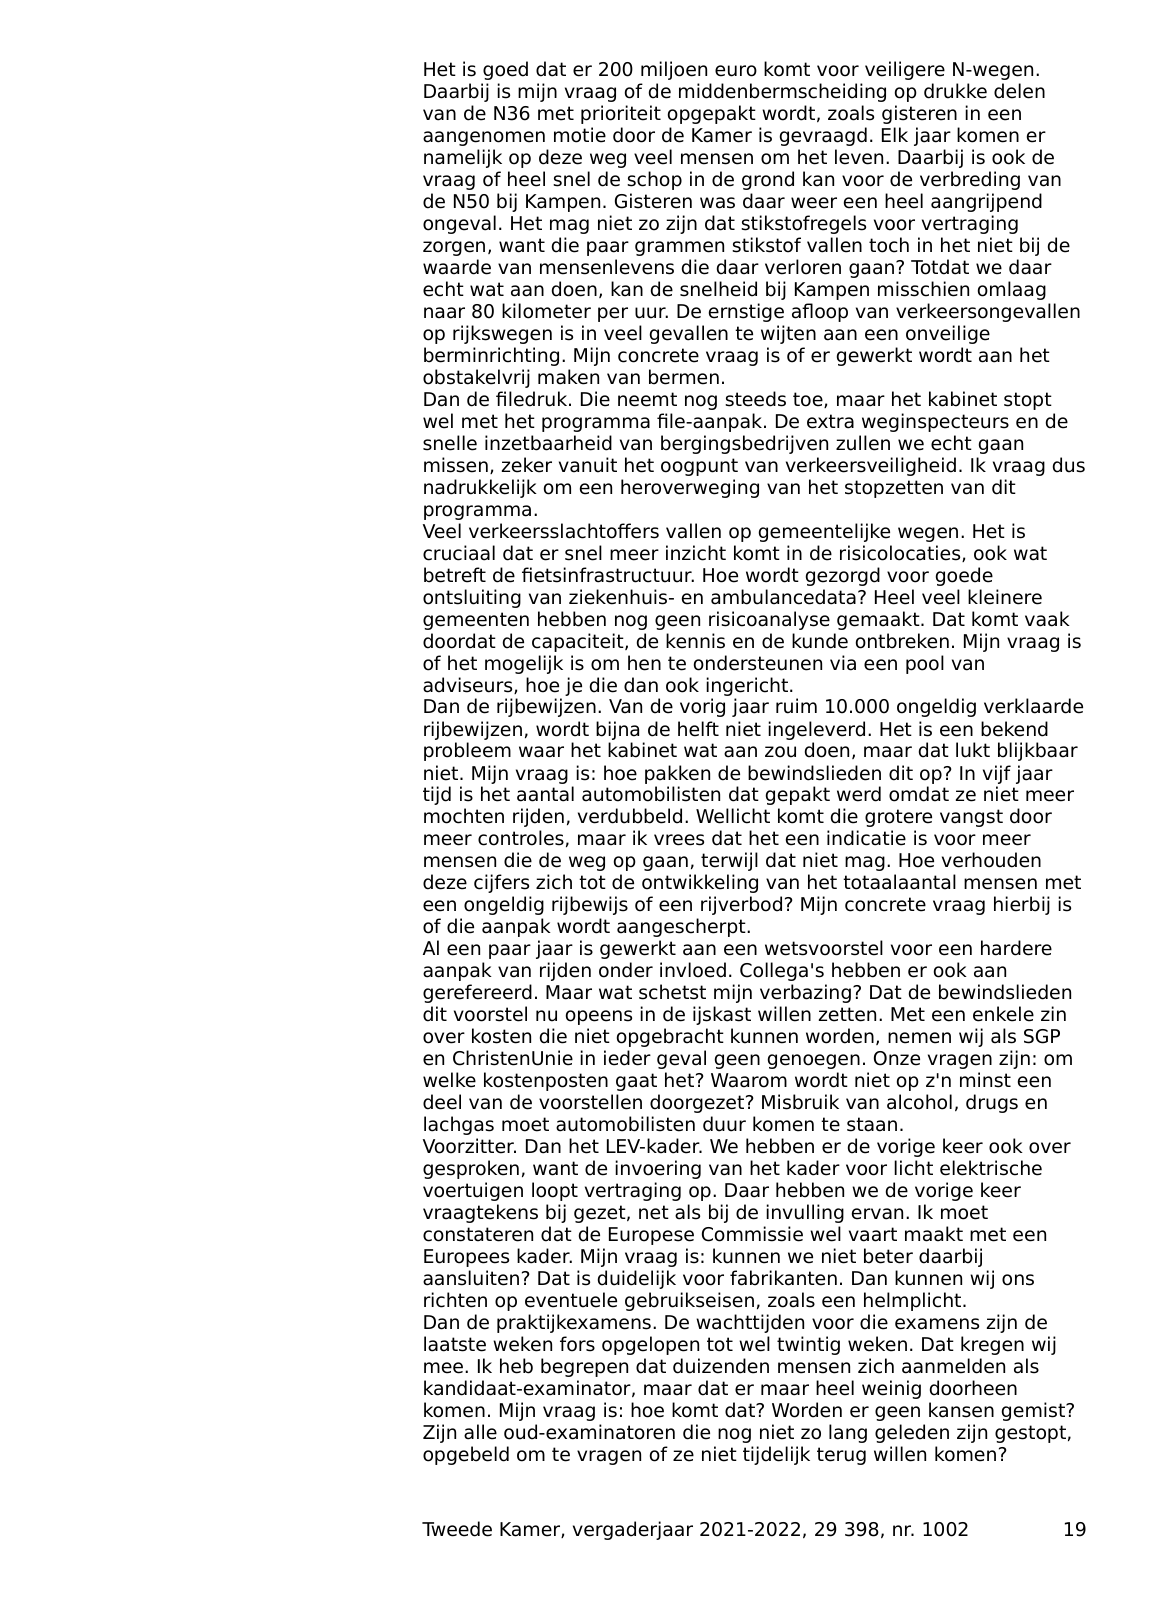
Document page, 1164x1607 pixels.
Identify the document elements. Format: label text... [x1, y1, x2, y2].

text Al een paar jaar is gewerkt aan een wetsvoorstel voor een hardere aanpak van rijden onder invloed. Collega's hebben er ook aan gerefereerd. Maar wat schetst mijn verbazing? Dat de bewindslieden dit voorstel nu opeens in de ijskast willen zetten. Met een enkele zin over kosten die niet opgebracht kunnen worden, nemen wij als SGP en ChristenUnie in ieder geval geen genoegen. Onze vragen zijn: om welke kostenposten gaat het? Waarom wordt niet op z'n minst een deel van de voorstellen doorgezet? Misbruik van alcohol, drugs en lachgas moet automobilisten duur komen te staan. [422, 938, 1087, 1136]
text Voorzitter. Dan het LEV-kader. We hebben er de vorige keer ook over gesproken, want de invoering van het kader voor licht elektrische voertuigen loopt vertraging op. Daar hebben we de vorige keer vraagtekens bij gezet, net als bij de invulling ervan. Ik moet constateren dat de Europese Commissie wel vaart maakt met een Europees kader. Mijn vraag is: kunnen we niet beter daarbij aansluiten? Dat is duidelijk voor fabrikanten. Dan kunnen wij ons richten op eventuele gebruikseisen, zoals een helmplicht. [422, 1136, 1087, 1312]
text Het is goed dat er 200 miljoen euro komt voor veiligere N-wegen. Daarbij is mijn vraag of de middenbermscheiding op drukke delen van de N36 met prioriteit opgepakt wordt, zoals gisteren in een aangenomen motie door de Kamer is gevraagd. Elk jaar komen er namelijk op deze weg veel mensen om het leven. Daarbij is ook de vraag of heel snel de schop in de grond kan voor de verbreding van de N50 bij Kampen. Gisteren was daar weer een heel aangrijpend ongeval. Het mag niet zo zijn dat stikstofregels voor vertraging zorgen, want die paar grammen stikstof vallen toch in het niet bij de waarde van mensenlevens die daar verloren gaan? Totdat we daar echt wat aan doen, kan de snelheid bij Kampen misschien omlaag naar 80 kilometer per uur. De ernstige afloop van verkeersongevallen op rijkswegen is in veel gevallen te wijten aan een onveilige berminrichting. Mijn concrete vraag is of er gewerkt wordt aan het obstakelvrij maken van bermen. [422, 59, 1087, 389]
text Veel verkeersslachtoffers vallen op gemeentelijke wegen. Het is cruciaal dat er snel meer inzicht komt in de risicolocaties, ook wat betreft de fietsinfrastructuur. Hoe wordt gezorgd voor goede ontsluiting van ziekenhuis- en ambulancedata? Heel veel kleinere gemeenten hebben nog geen risicoanalyse gemaakt. Dat komt vaak doordat de capaciteit, de kennis en de kunde ontbreken. Mijn vraag is of het mogelijk is om hen te ondersteunen via een pool van adviseurs, hoe je die dan ook ingericht. [422, 521, 1087, 696]
text Dan de praktijkexamens. De wachttijden voor die examens zijn de laatste weken fors opgelopen tot wel twintig weken. Dat kregen wij mee. Ik heb begrepen dat duizenden mensen zich aanmelden als kandidaat-examinator, maar dat er maar heel weinig doorheen komen. Mijn vraag is: hoe komt dat? Worden er geen kansen gemist? Zijn alle oud-examinatoren die nog niet zo lang geleden zijn gestopt, opgebeld om te vragen of ze niet tijdelijk terug willen komen? [422, 1312, 1087, 1466]
text Dan de rijbewijzen. Van de vorig jaar ruim 10.000 ongeldig verklaarde rijbewijzen, wordt bijna de helft niet ingeleverd. Het is een bekend probleem waar het kabinet wat aan zou doen, maar dat lukt blijkbaar niet. Mijn vraag is: hoe pakken de bewindslieden dit op? In vijf jaar tijd is het aantal automobilisten dat gepakt werd omdat ze niet meer mochten rijden, verdubbeld. Wellicht komt die grotere vangst door meer controles, maar ik vrees dat het een indicatie is voor meer mensen die de weg op gaan, terwijl dat niet mag. Hoe verhouden deze cijfers zich tot de ontwikkeling van het totaalaantal mensen met een ongeldig rijbewijs of een rijverbod? Mijn concrete vraag hierbij is of die aanpak wordt aangescherpt. [422, 696, 1087, 938]
text Dan de filedruk. Die neemt nog steeds toe, maar het kabinet stopt wel met het programma file-aanpak. De extra weginspecteurs en de snelle inzetbaarheid van bergingsbedrijven zullen we echt gaan missen, zeker vanuit het oogpunt van verkeersveiligheid. Ik vraag dus nadrukkelijk om een heroverweging van het stopzetten van dit programma. [422, 389, 1087, 521]
